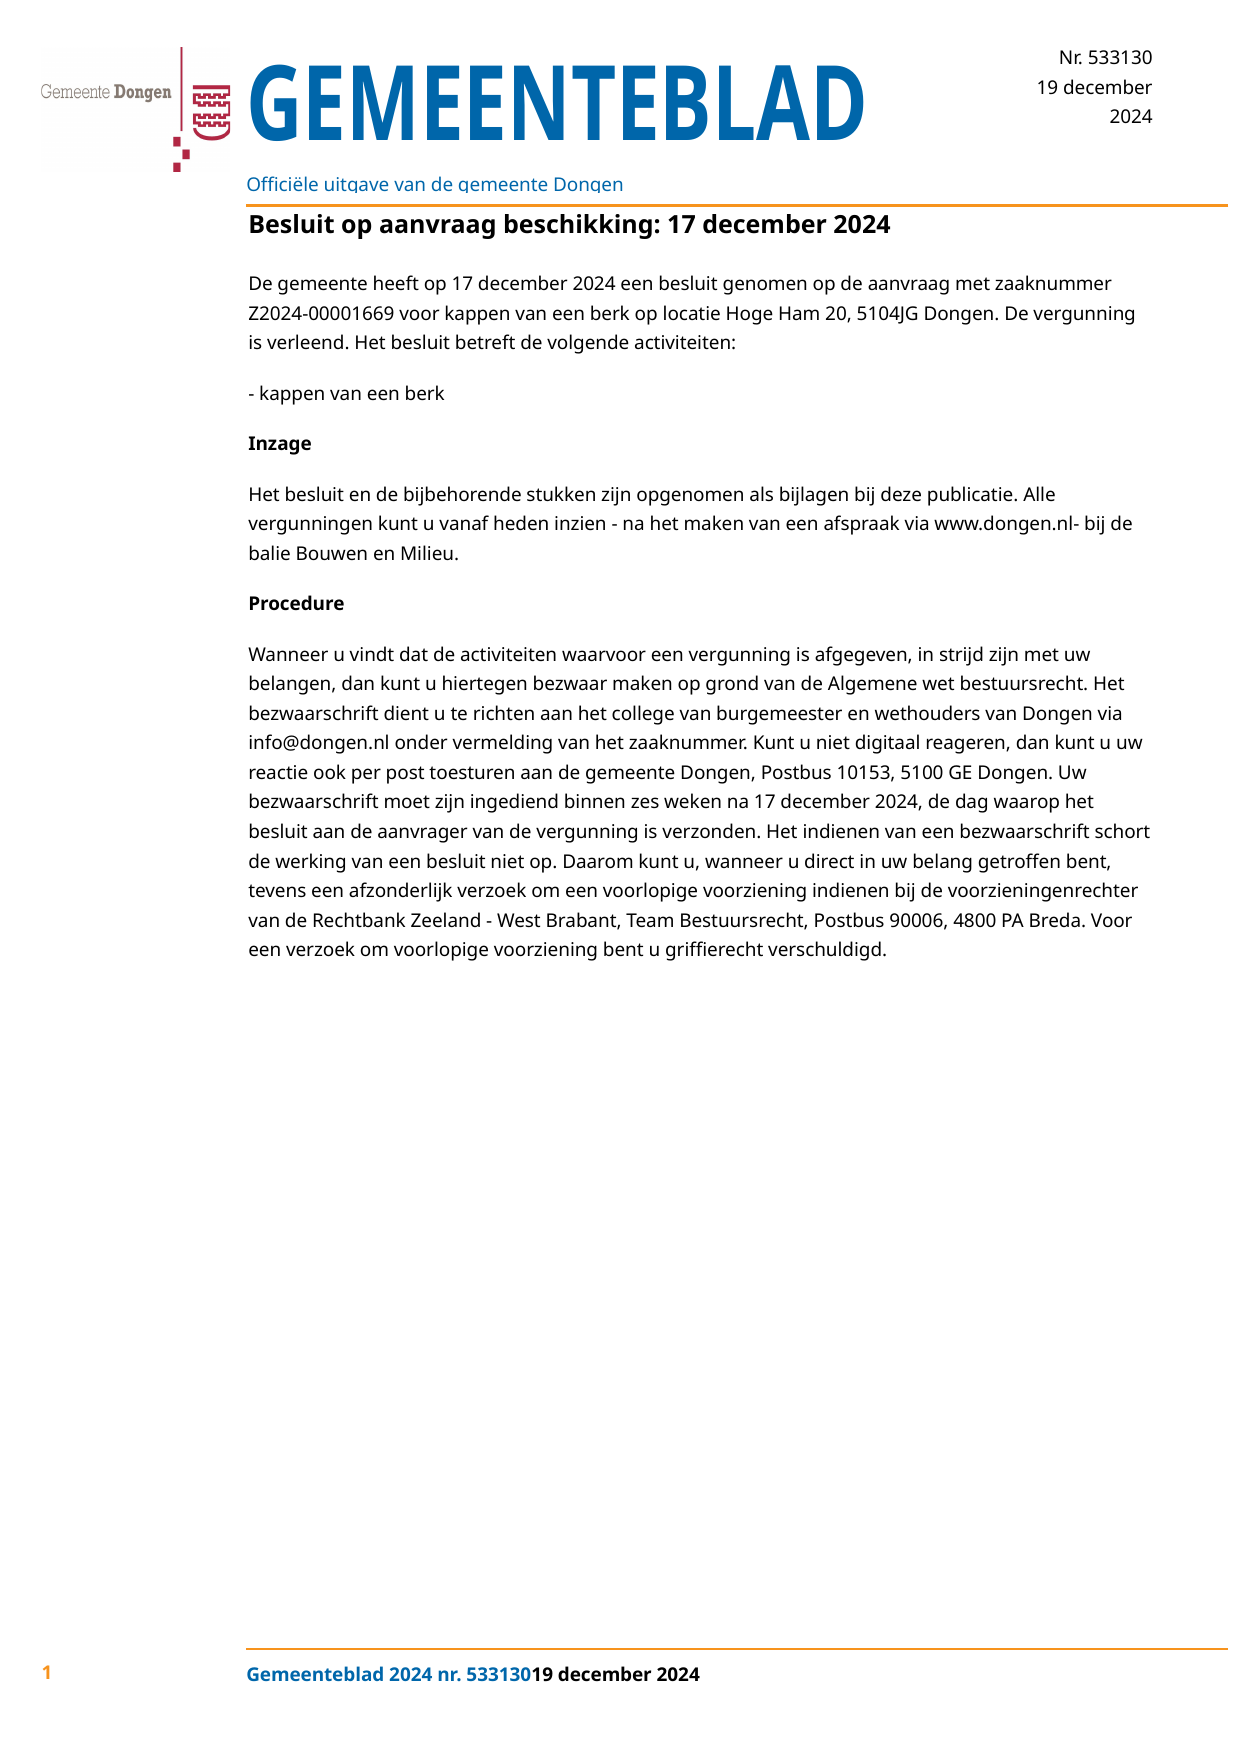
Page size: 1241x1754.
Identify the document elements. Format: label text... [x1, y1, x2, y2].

text - kappen van een berk [248, 380, 1152, 406]
picture [41, 47, 231, 172]
text Het besluit en de bijbehorende stukken zijn opgenomen als bijlagen bij deze publicatie. Alle vergunningen kunt u vanaf heden inzien - na het maken van een afspraak via www.dongen.nl- bij de balie Bouwen en Milieu. [248, 481, 1152, 566]
text De gemeente heeft op 17 december 2024 een besluit genomen op de aanvraag met zaaknummer Z2024-00001669 voor kappen van een berk op locatie Hoge Ham 20, 5104JG Dongen. De vergunning is verleend. Het besluit betreft de volgende activiteiten: [248, 270, 1152, 355]
text Wanneer u vindt dat de activiteiten waarvoor een vergunning is afgegeven, in strijd zijn met uw belangen, dan kunt u hiertegen bezwaar maken op grond van de Algemene wet bestuursrecht. Het bezwaarschrift dient u te richten aan het college van burgemeester en wethouders van Dongen via info@dongen.nl onder vermelding van het zaaknummer. Kunt u niet digitaal reageren, dan kunt u uw reactie ook per post toesturen aan de gemeente Dongen, Postbus 10153, 5100 GE Dongen. Uw bezwaarschrift moet zijn ingediend binnen zes weken na 17 december 2024, de dag waarop het besluit aan de aanvrager van de vergunning is verzonden. Het indienen van een bezwaarschrift schort de werking van een besluit niet op. Daarom kunt u, wanneer u direct in uw belang getroffen bent, tevens een afzonderlijk verzoek om een voorlopige voorziening indienen bij de voorzieningenrechter van de Rechtbank Zeeland - West Brabant, Team Bestuursrecht, Postbus 90006, 4800 PA Breda. Voor een verzoek om voorlopige voorziening bent u griffierecht verschuldigd. [248, 641, 1152, 962]
text Inzage [248, 430, 1152, 456]
text Besluit op aanvraag beschikking: 17 december 2024 [248, 207, 1152, 241]
text Procedure [248, 590, 1152, 616]
